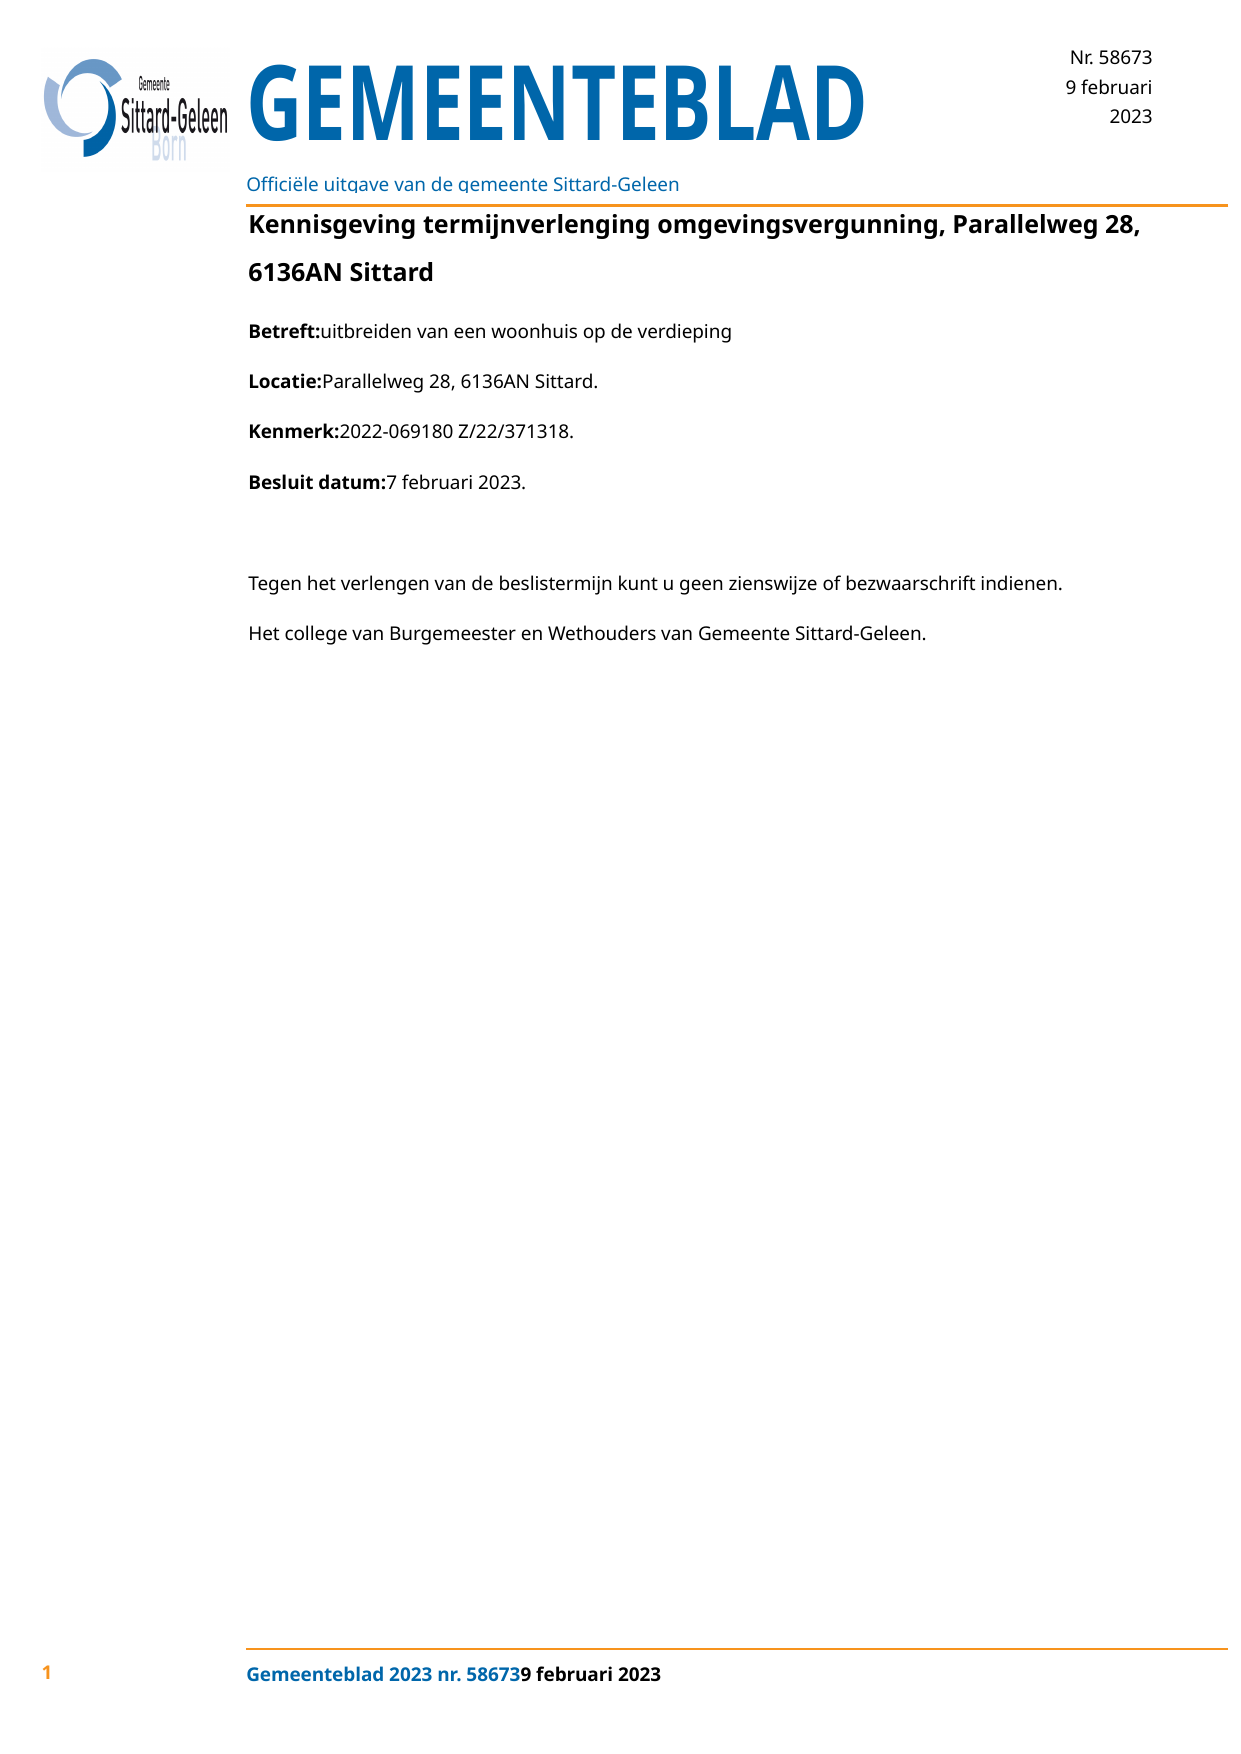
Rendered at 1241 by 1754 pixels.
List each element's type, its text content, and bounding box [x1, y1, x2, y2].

text Tegen het verlengen van de beslistermijn kunt u geen zienswijze of bezwaarschrift indienen. [248, 570, 1152, 596]
text Besluit datum:7 februari 2023. [248, 469, 1152, 495]
text Betreft:uitbreiden van een woonhuis op de verdieping [248, 318, 1152, 344]
text Kennisgeving termijnverlenging omgevingsvergunning, Parallelweg 28, 6136AN Sittard [248, 207, 1152, 288]
text Kenmerk:2022-069180 Z/22/371318. [248, 419, 1152, 444]
text Locatie:Parallelweg 28, 6136AN Sittard. [248, 368, 1152, 394]
picture [41, 47, 231, 172]
text Het college van Burgemeester en Wethouders van Gemeente Sittard-Geleen. [248, 620, 1152, 646]
